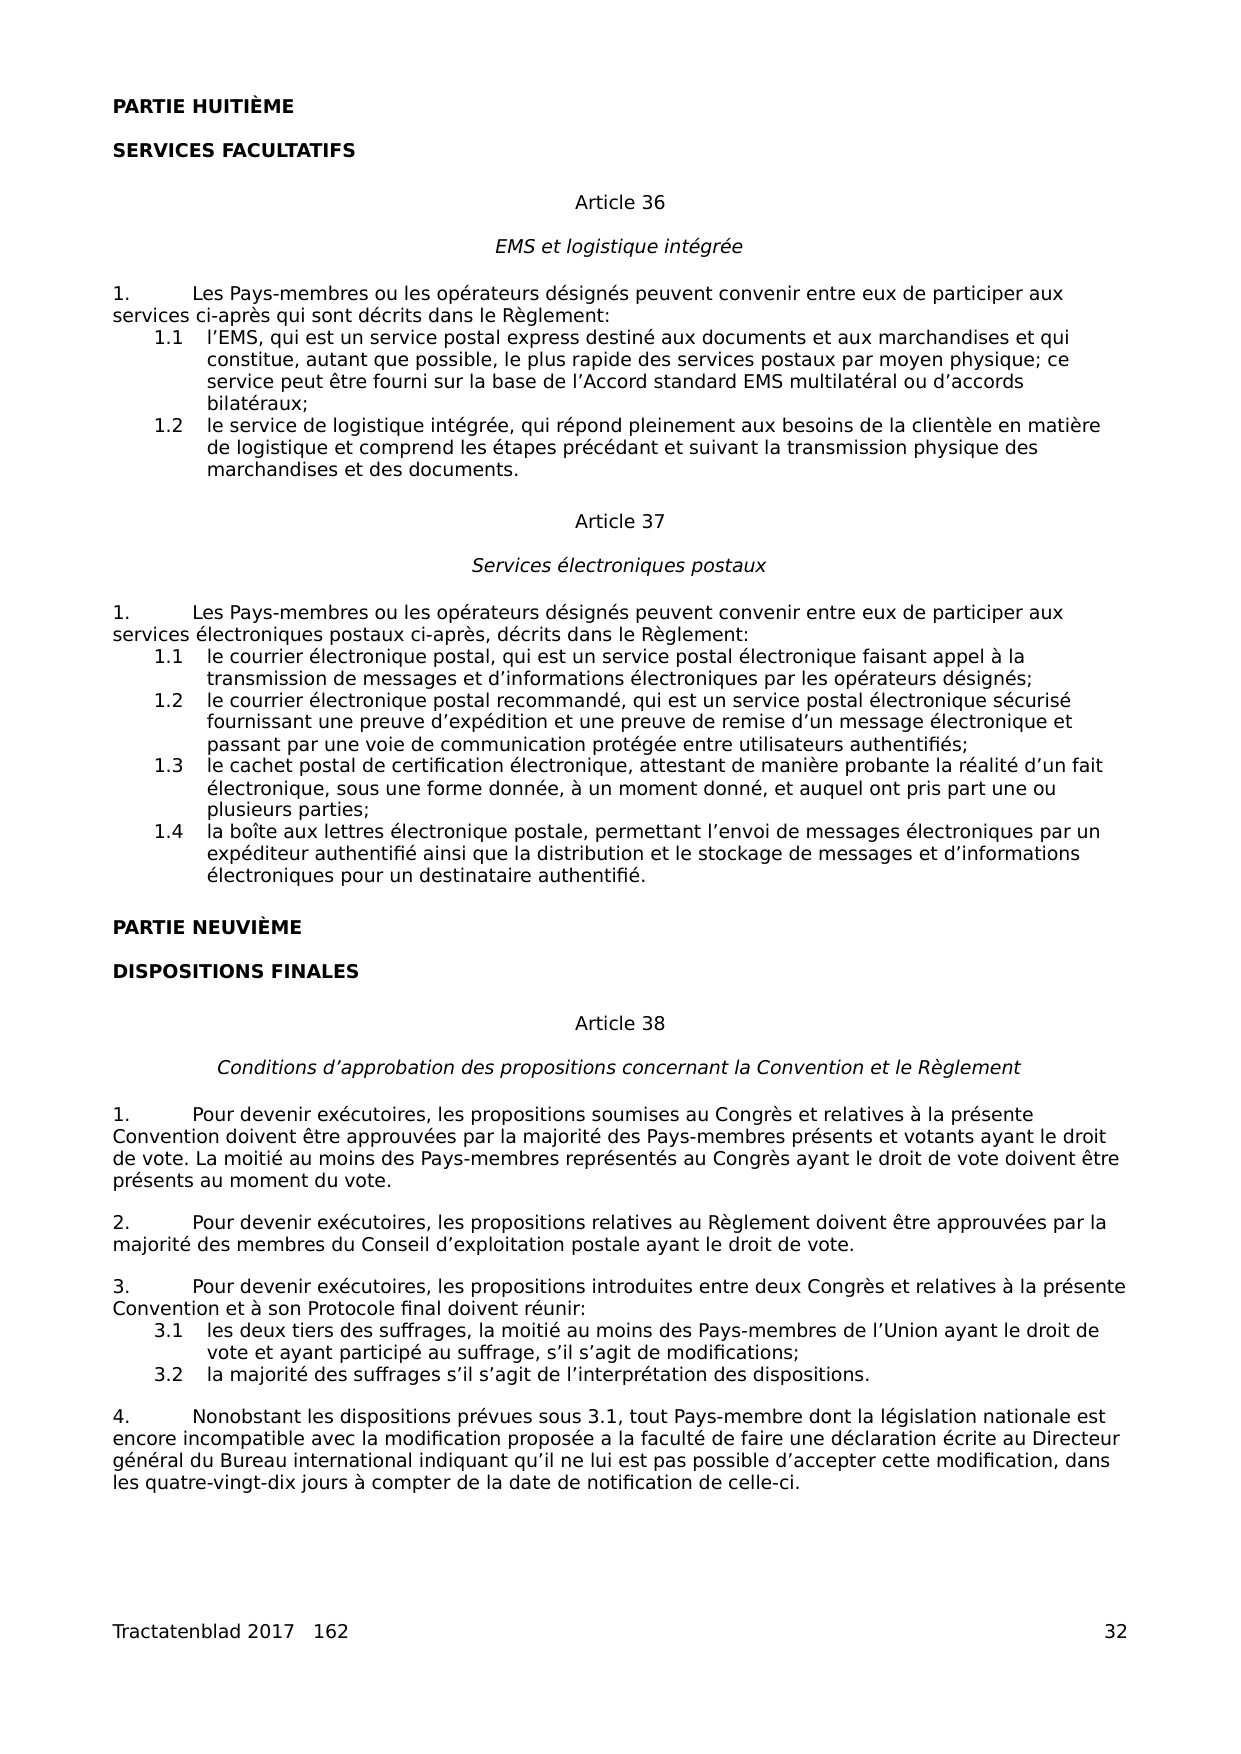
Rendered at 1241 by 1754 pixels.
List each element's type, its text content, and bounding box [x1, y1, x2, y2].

text 1. Les Pays-membres ou les opérateurs désignés peuvent convenir entre eux de participer aux services électroniques postaux ci-après, décrits dans le Règlement: [112, 602, 1128, 646]
subtitle Article 37 Services électroniques postaux [112, 511, 1128, 577]
text 1.2 le courrier électronique postal recommandé, qui est un service postal électronique sécurisé fournissant une preuve d’expédition et une preuve de remise d’un message électronique et passant par une voie de communication protégée entre utilisateurs authentifiés; [153, 689, 1128, 755]
text 2. Pour devenir exécutoires, les propositions relatives au Règlement doivent être approuvées par la majorité des membres du Conseil d’exploitation postale ayant le droit de vote. [112, 1212, 1128, 1256]
text 1.1 l’EMS, qui est un service postal express destiné aux documents et aux marchandises et qui constitue, autant que possible, le plus rapide des services postaux par moyen physique; ce service peut être fourni sur la base de l’Accord standard EMS multilatéral ou d’accords bilatéraux; [153, 327, 1128, 415]
text 1. Les Pays-membres ou les opérateurs désignés peuvent convenir entre eux de participer aux services ci-après qui sont décrits dans le Règlement: [112, 283, 1128, 327]
subtitle PARTIE NEUVIÈME DISPOSITIONS FINALES [112, 917, 1128, 983]
text 1.3 le cachet postal de certification électronique, attestant de manière probante la réalité d’un fait électronique, sous une forme donnée, à un moment donné, et auquel ont pris part une ou plusieurs parties; [153, 755, 1128, 821]
subtitle PARTIE HUITIÈME SERVICES FACULTATIFS [112, 96, 1128, 162]
text 1.2 le service de logistique intégrée, qui répond pleinement aux besoins de la clientèle en matière de logistique et comprend les étapes précédant et suivant la transmission physique des marchandises et des documents. [153, 415, 1128, 481]
text 1.1 le courrier électronique postal, qui est un service postal électronique faisant appel à la transmission de messages et d’informations électroniques par les opérateurs désignés; [153, 646, 1128, 689]
text 3. Pour devenir exécutoires, les propositions introduites entre deux Congrès et relatives à la présente Convention et à son Protocole final doivent réunir: [112, 1276, 1128, 1320]
subtitle Article 36 EMS et logistique intégrée [112, 192, 1128, 258]
text 3.1 les deux tiers des suffrages, la moitié au moins des Pays-membres de l’Union ayant le droit de vote et ayant participé au suffrage, s’il s’agit de modifications; [153, 1320, 1128, 1364]
text 3.2 la majorité des suffrages s’il s’agit de l’interprétation des dispositions. [153, 1364, 1128, 1386]
text 1. Pour devenir exécutoires, les propositions soumises au Congrès et relatives à la présente Convention doivent être approuvées par la majorité des Pays-membres présents et votants ayant le droit de vote. La moitié au moins des Pays-membres représentés au Congrès ayant le droit de vote doivent être présents au moment du vote. [112, 1104, 1128, 1192]
text 4. Nonobstant les dispositions prévues sous 3.1, tout Pays-membre dont la législation nationale est encore incompatible avec la modification proposée a la faculté de faire une déclaration écrite au Directeur général du Bureau international indiquant qu’il ne lui est pas possible d’accepter cette modification, dans les quatre-vingt-dix jours à compter de la date de notification de celle-ci. [112, 1406, 1128, 1494]
text 1.4 la boîte aux lettres électronique postale, permettant l’envoi de messages électroniques par un expéditeur authentifié ainsi que la distribution et le stockage de messages et d’informations électroniques pour un destinataire authentifié. [153, 821, 1128, 887]
subtitle Article 38 Conditions d’approbation des propositions concernant la Convention et le Règlement [112, 1013, 1128, 1079]
